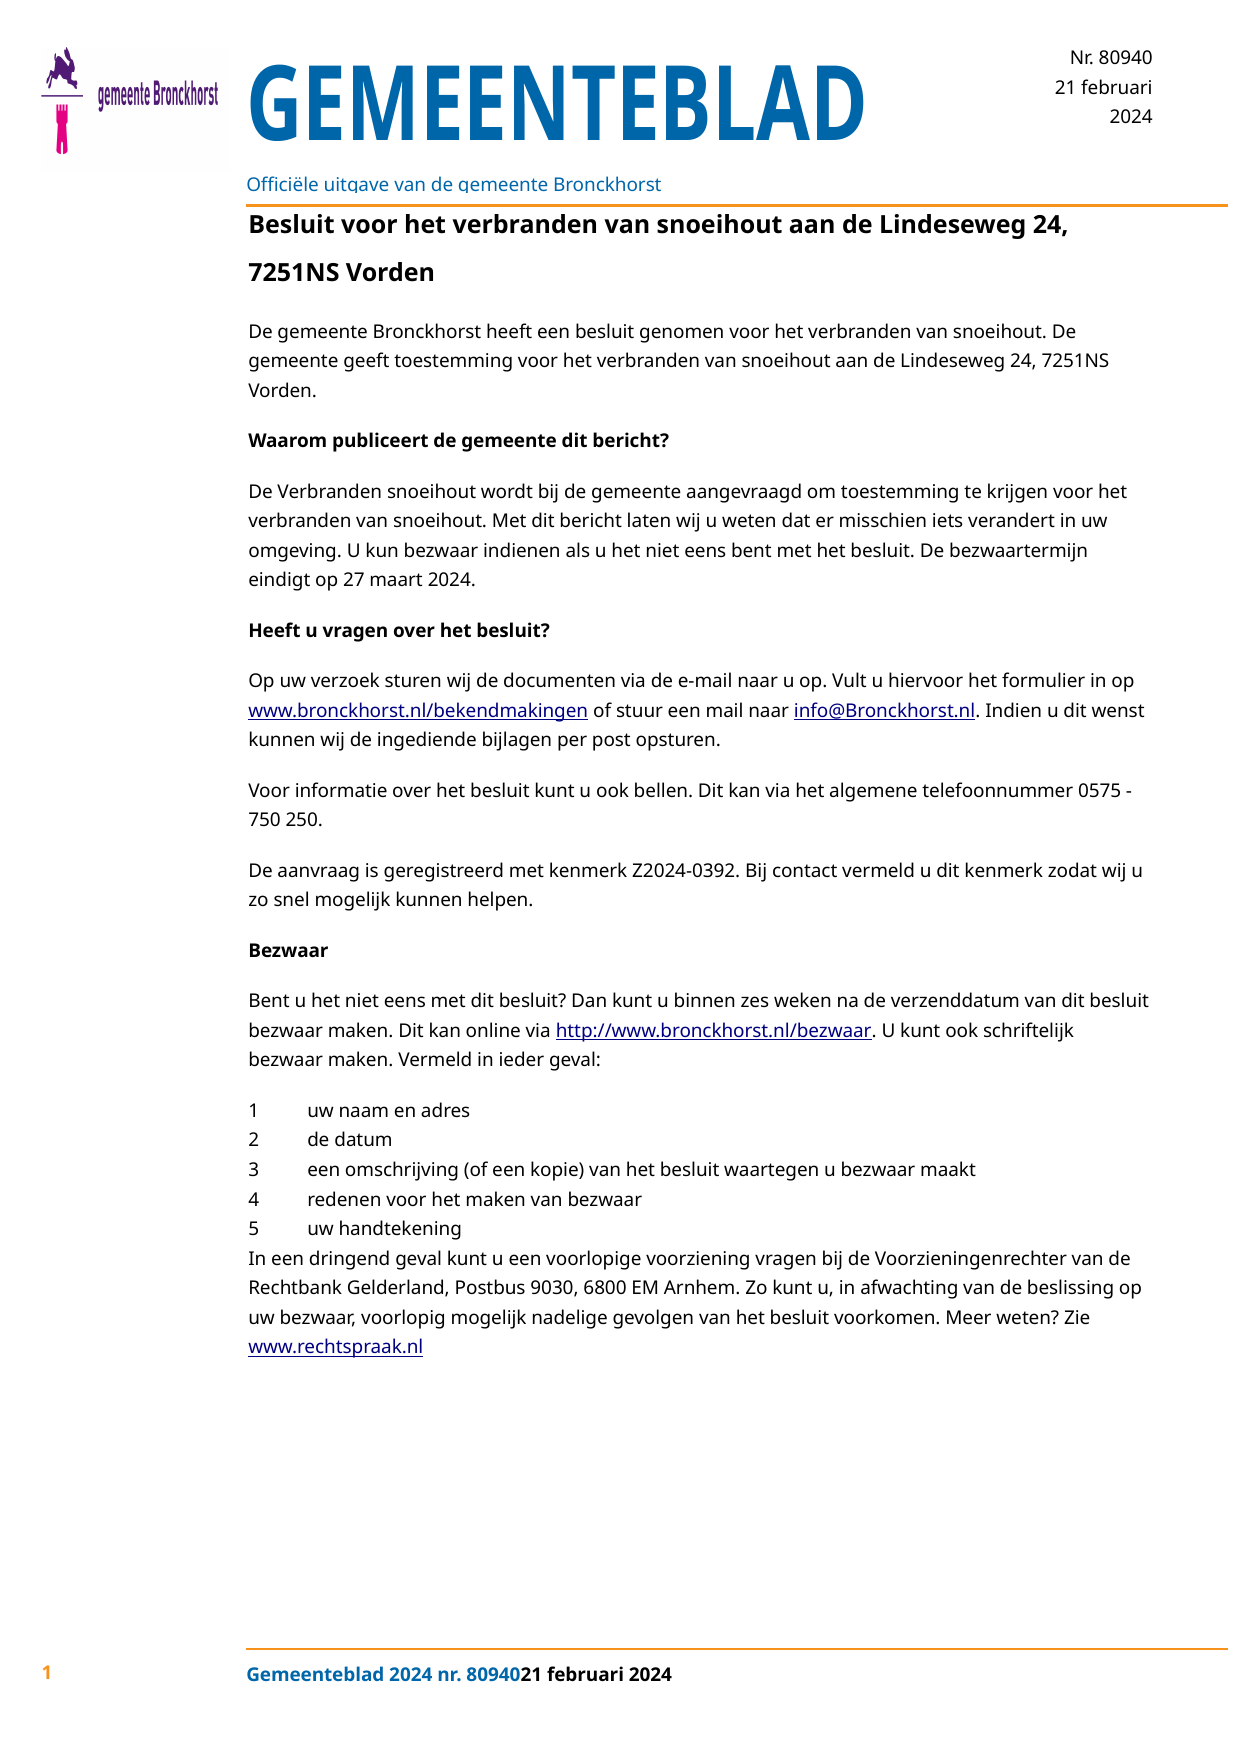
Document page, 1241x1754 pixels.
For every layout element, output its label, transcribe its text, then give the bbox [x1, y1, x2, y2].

picture [41, 47, 231, 172]
text In een dringend geval kunt u een voorlopige voorziening vragen bij de Voorzieningenrechter van de Rechtbank Gelderland, Postbus 9030, 6800 EM Arnhem. Zo kunt u, in afwachting van de beslissing op uw bezwaar, voorlopig mogelijk nadelige gevolgen van het besluit voorkomen. Meer weten? Zie www.rechtspraak.nl [248, 1245, 1152, 1359]
text De gemeente Bronckhorst heeft een besluit genomen voor het verbranden van snoeihout. De gemeente geeft toestemming voor het verbranden van snoeihout aan de Lindeseweg 24, 7251NS Vorden. [248, 318, 1152, 403]
text De Verbranden snoeihout wordt bij de gemeente aangevraagd om toestemming te krijgen voor het verbranden van snoeihout. Met dit bericht laten wij u weten dat er misschien iets verandert in uw omgeving. U kun bezwaar indienen als u het niet eens bent met het besluit. De bezwaartermijn eindigt op 27 maart 2024. [248, 478, 1152, 592]
text Bent u het niet eens met dit besluit? Dan kunt u binnen zes weken na de verzenddatum van dit besluit bezwaar maken. Dit kan online via http://www.bronckhorst.nl/bezwaar. U kunt ook schriftelijk bezwaar maken. Vermeld in ieder geval: [248, 987, 1152, 1072]
text De aanvraag is geregistreerd met kenmerk Z2024-0392. Bij contact vermeld u dit kenmerk zodat wij u zo snel mogelijk kunnen helpen. [248, 857, 1152, 912]
text Besluit voor het verbranden van snoeihout aan de Lindeseweg 24, 7251NS Vorden [248, 207, 1152, 288]
list een omschrijving (of een kopie) van het besluit waartegen u bezwaar maakt [248, 1156, 1152, 1182]
text Bezwaar [248, 937, 1152, 963]
list de datum [248, 1127, 1152, 1152]
list uw naam en adres [248, 1097, 1152, 1123]
list uw handtekening [248, 1215, 1152, 1241]
text Voor informatie over het besluit kunt u ook bellen. Dit kan via het algemene telefoonnummer 0575 - 750 250. [248, 777, 1152, 832]
text Waarom publiceert de gemeente dit bericht? [248, 427, 1152, 453]
text Op uw verzoek sturen wij de documenten via de e-mail naar u op. Vult u hiervoor het formulier in op www.bronckhorst.nl/bekendmakingen of stuur een mail naar info@Bronckhorst.nl. Indien u dit wenst kunnen wij de ingediende bijlagen per post opsturen. [248, 667, 1152, 752]
list redenen voor het maken van bezwaar [248, 1186, 1152, 1212]
text Heeft u vragen over het besluit? [248, 617, 1152, 643]
